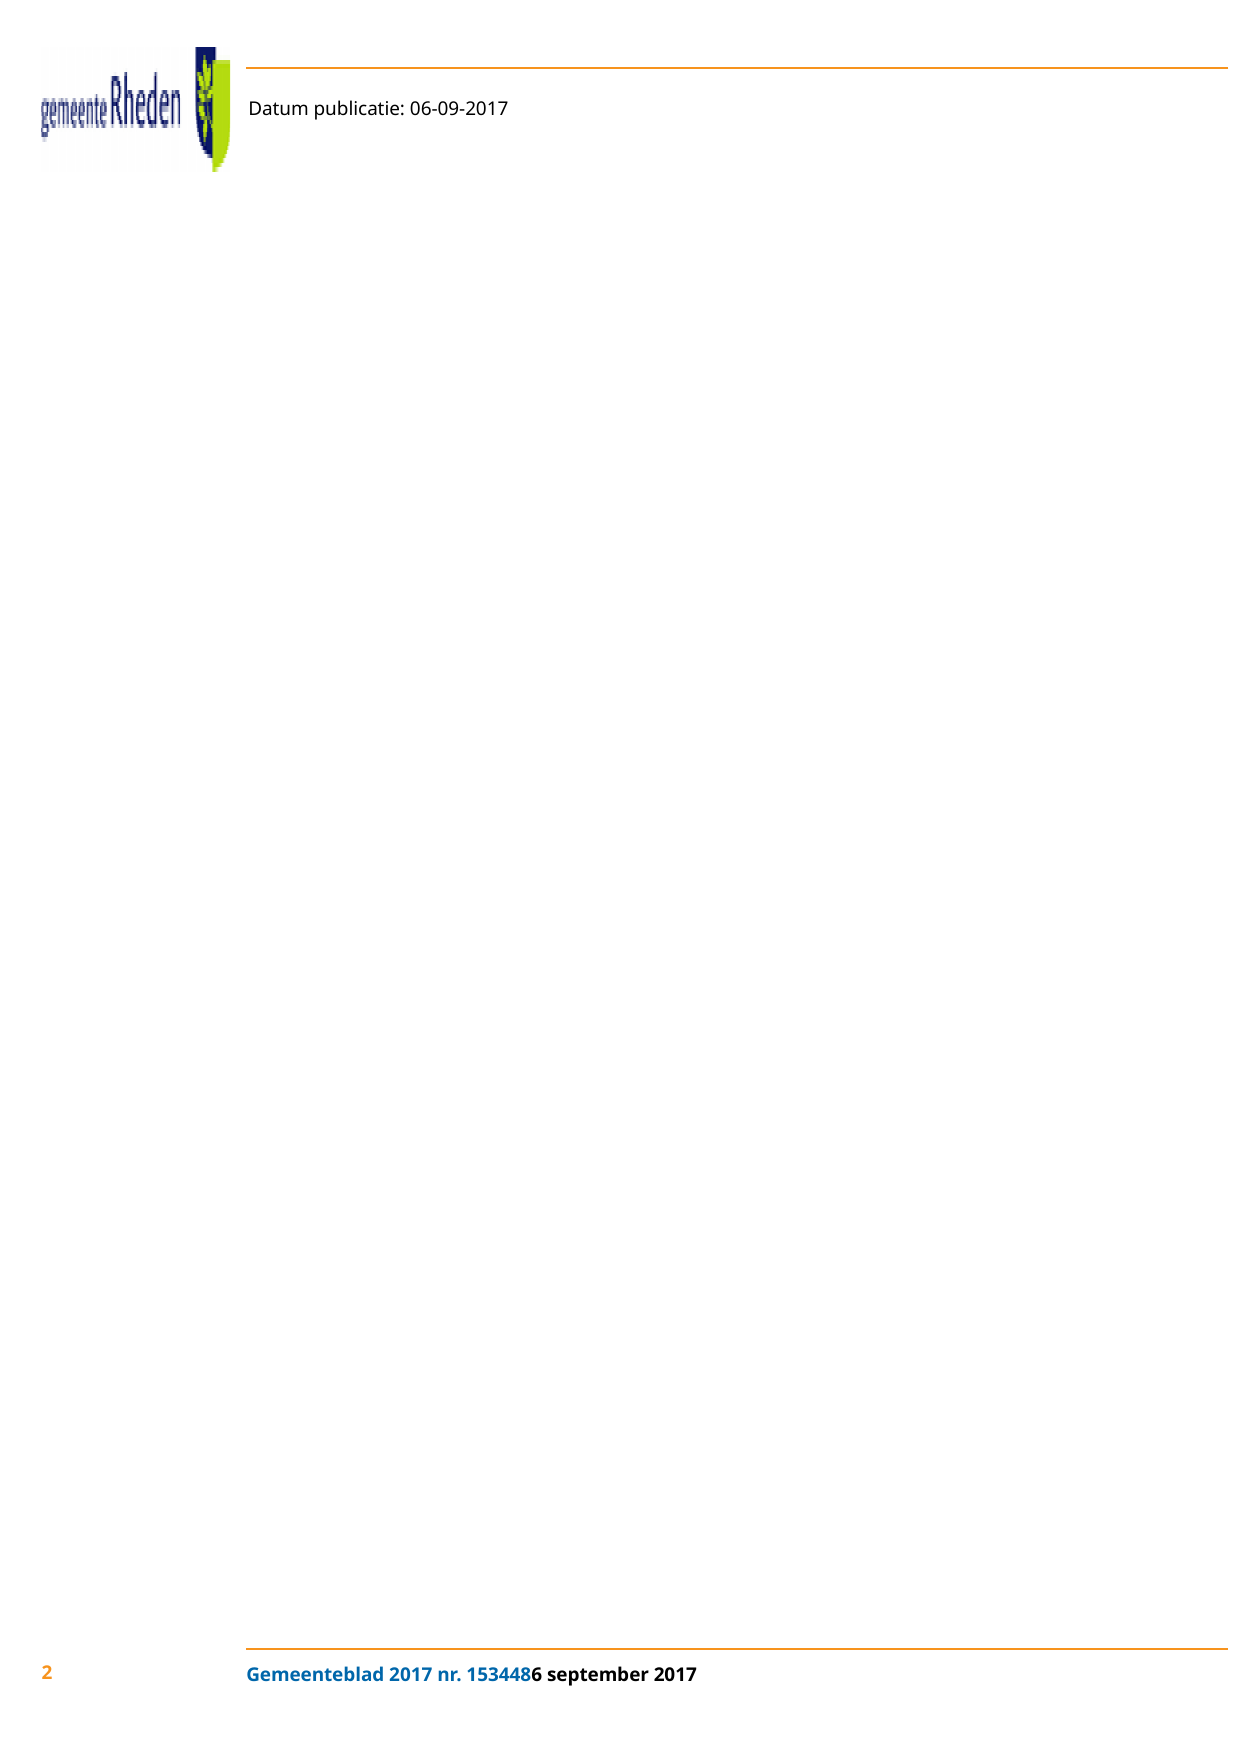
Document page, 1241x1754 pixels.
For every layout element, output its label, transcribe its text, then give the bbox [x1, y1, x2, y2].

text Datum publicatie: 06-09-2017 [248, 95, 1152, 121]
picture [41, 47, 231, 172]
